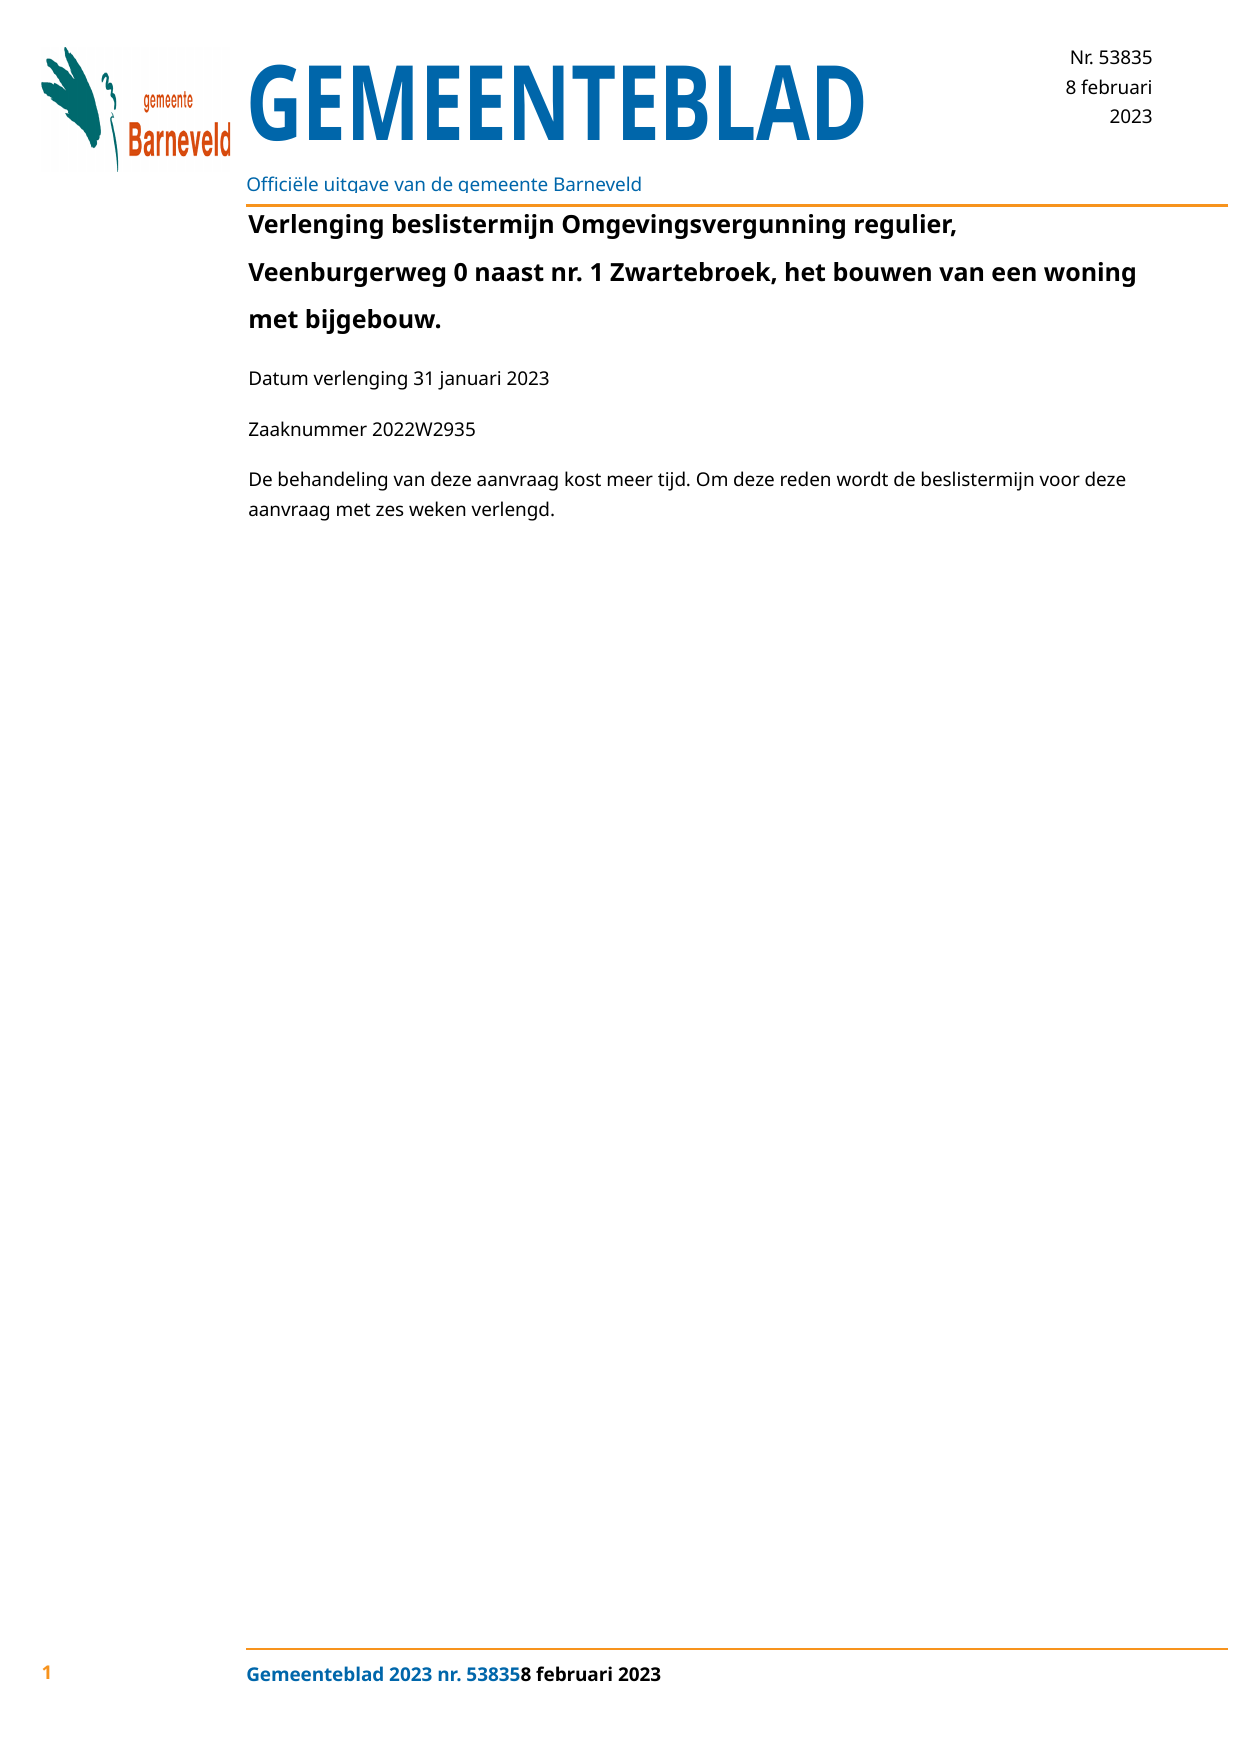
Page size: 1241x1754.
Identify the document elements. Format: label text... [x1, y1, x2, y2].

text Verlenging beslistermijn Omgevingsvergunning regulier, Veenburgerweg 0 naast nr. 1 Zwartebroek, het bouwen van een woning met bijgebouw. [248, 207, 1152, 336]
text De behandeling van deze aanvraag kost meer tijd. Om deze reden wordt de beslistermijn voor deze aanvraag met zes weken verlengd. [248, 466, 1152, 522]
text Zaaknummer 2022W2935 [248, 416, 1152, 442]
text Datum verlenging 31 januari 2023 [248, 366, 1152, 391]
picture [41, 47, 231, 172]
